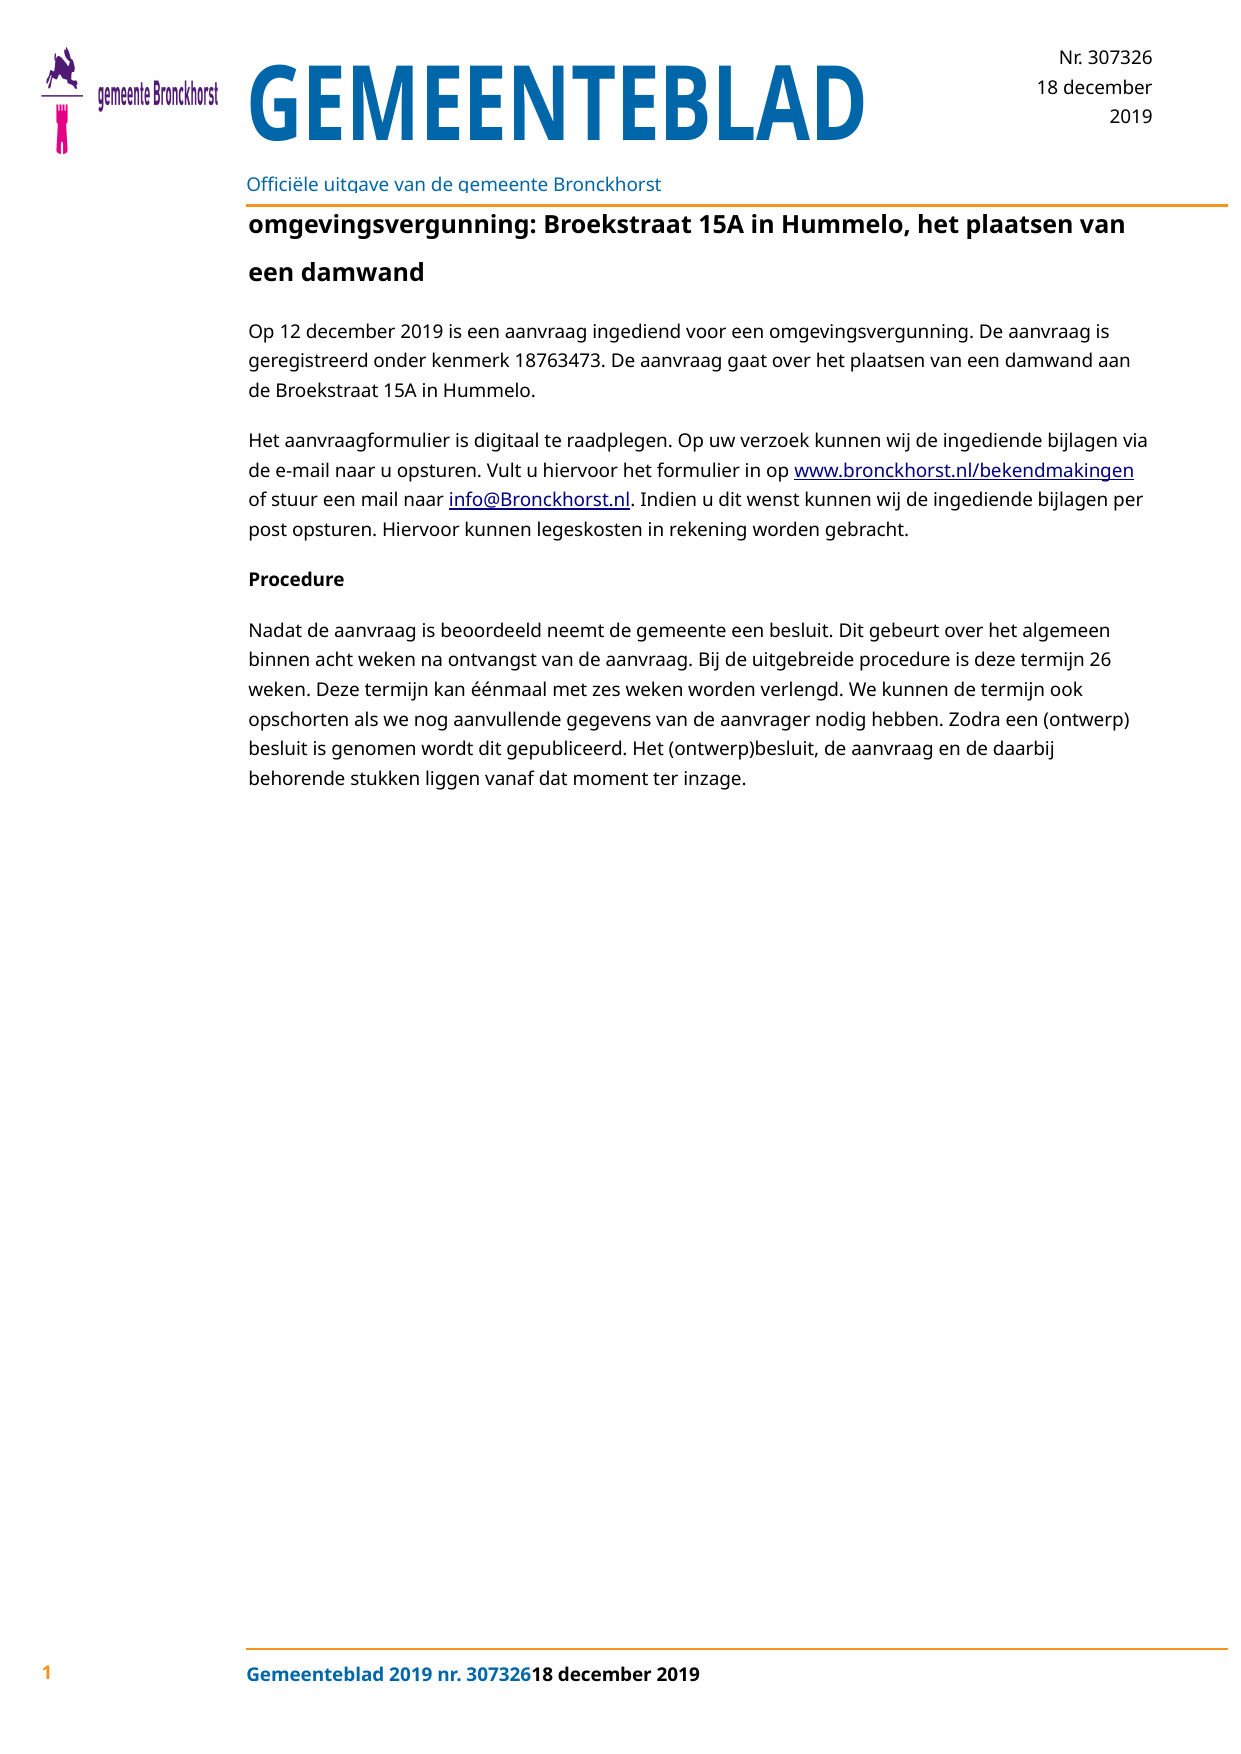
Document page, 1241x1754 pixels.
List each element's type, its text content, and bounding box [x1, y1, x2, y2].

text Op 12 december 2019 is een aanvraag ingediend voor een omgevingsvergunning. De aanvraag is geregistreerd onder kenmerk 18763473. De aanvraag gaat over het plaatsen van een damwand aan de Broekstraat 15A in Hummelo. [248, 318, 1152, 403]
text Nadat de aanvraag is beoordeeld neemt de gemeente een besluit. Dit gebeurt over het algemeen binnen acht weken na ontvangst van de aanvraag. Bij de uitgebreide procedure is deze termijn 26 weken. Deze termijn kan éénmaal met zes weken worden verlengd. We kunnen de termijn ook opschorten als we nog aanvullende gegevens van de aanvrager nodig hebben. Zodra een (ontwerp) besluit is genomen wordt dit gepubliceerd. Het (ontwerp)besluit, de aanvraag en de daarbij behorende stukken liggen vanaf dat moment ter inzage. [248, 617, 1152, 791]
text Procedure [248, 567, 1152, 592]
text omgevingsvergunning: Broekstraat 15A in Hummelo, het plaatsen van een damwand [248, 207, 1152, 288]
text Het aanvraagformulier is digitaal te raadplegen. Op uw verzoek kunnen wij de ingediende bijlagen via de e-mail naar u opsturen. Vult u hiervoor het formulier in op www.bronckhorst.nl/bekendmakingen of stuur een mail naar info@Bronckhorst.nl. Indien u dit wenst kunnen wij de ingediende bijlagen per post opsturen. Hiervoor kunnen legeskosten in rekening worden gebracht. [248, 427, 1152, 542]
picture [41, 47, 231, 172]
